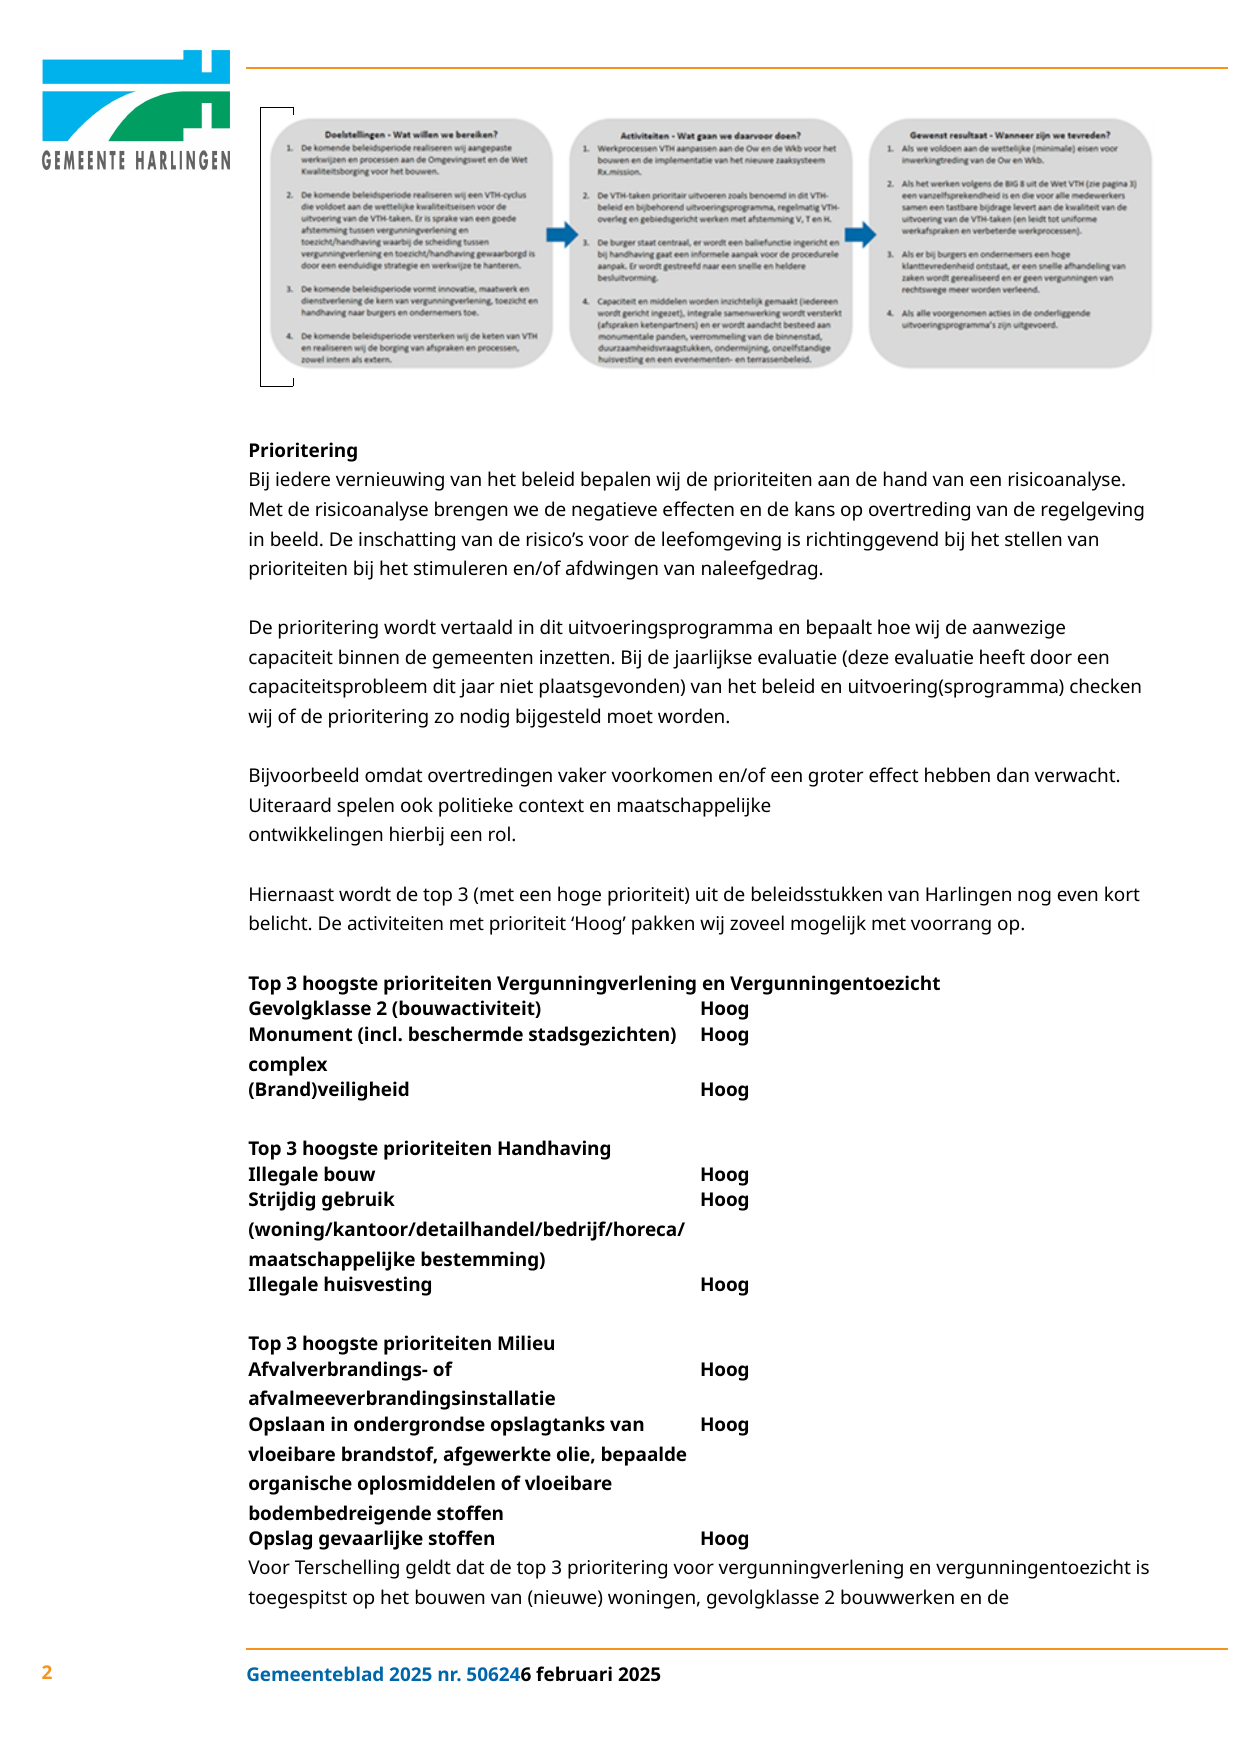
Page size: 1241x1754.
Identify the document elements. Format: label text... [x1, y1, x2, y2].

text Bijvoorbeeld omdat overtredingen vaker voorkomen en/of een groter effect hebben dan verwacht. Uiteraard spelen ook politieke context en maatschappelijke [248, 762, 1152, 818]
table_cell Hoog [700, 1526, 1152, 1551]
table_cell Hoog [700, 1356, 1152, 1411]
text Voor Terschelling geldt dat de top 3 prioritering voor vergunningverlening en vergunningentoezicht is toegespitst op het bouwen van (nieuwe) woningen, gevolgklasse 2 bouwwerken en de [248, 1554, 1152, 1610]
text Prioritering [248, 437, 1152, 463]
table_header Top 3 hoogste prioriteiten Handhaving [248, 1135, 1152, 1161]
table_cell Hoog [700, 1161, 1152, 1187]
table_cell (Brand)veiligheid [248, 1076, 700, 1102]
table_cell Gevolgklasse 2 (bouwactiviteit) [248, 995, 700, 1021]
table_header Top 3 hoogste prioriteiten Milieu [248, 1330, 1152, 1356]
table_cell Hoog [700, 1187, 1152, 1271]
table_cell Hoog [700, 1076, 1152, 1102]
table_cell Illegale huisvesting [248, 1271, 700, 1297]
table_cell Opslaan in ondergrondse opslagtanks van vloeibare brandstof, afgewerkte olie, bepaalde organische oplosmiddelen of vloeibare bodembedreigende stoffen [248, 1411, 700, 1526]
picture [268, 115, 1155, 378]
text Hiernaast wordt de top 3 (met een hoge prioriteit) uit de beleidsstukken van Harlingen nog even kort belicht. De activiteiten met prioriteit ‘Hoog’ pakken wij zoveel mogelijk met voorrang op. [248, 881, 1152, 936]
table_cell Hoog [700, 1271, 1152, 1297]
table_cell Hoog [700, 1411, 1152, 1526]
table_cell Afvalverbrandings- of afvalmeeverbrandingsinstallatie [248, 1356, 700, 1411]
table_cell Opslag gevaarlijke stoffen [248, 1526, 700, 1551]
table_header Top 3 hoogste prioriteiten Vergunningverlening en Vergunningentoezicht [248, 970, 1152, 995]
text De prioritering wordt vertaald in dit uitvoeringsprogramma en bepaalt hoe wij de aanwezige capaciteit binnen de gemeenten inzetten. Bij de jaarlijkse evaluatie (deze evaluatie heeft door een capaciteitsprobleem dit jaar niet plaatsgevonden) van het beleid en uitvoering(sprogramma) checken wij of de prioritering zo nodig bijgesteld moet worden. [248, 614, 1152, 729]
table_cell Hoog [700, 1021, 1152, 1076]
picture [41, 47, 231, 172]
table_cell Strijdig gebruik (woning/kantoor/detailhandel/bedrijf/horeca/ maatschappelijke bestemming) [248, 1187, 700, 1271]
table_cell Hoog [700, 995, 1152, 1021]
text ontwikkelingen hierbij een rol. [248, 822, 1152, 847]
table_cell Monument (incl. beschermde stadsgezichten) complex [248, 1021, 700, 1076]
text Bij iedere vernieuwing van het beleid bepalen wij de prioriteiten aan de hand van een risicoanalyse. Met de risicoanalyse brengen we de negatieve effecten en de kans op overtreding van de regelgeving in beeld. De inschatting van de risico’s voor de leefomgeving is richtinggevend bij het stellen van prioriteiten bij het stimuleren en/of afdwingen van naleefgedrag. [248, 467, 1152, 581]
table_cell Illegale bouw [248, 1161, 700, 1187]
